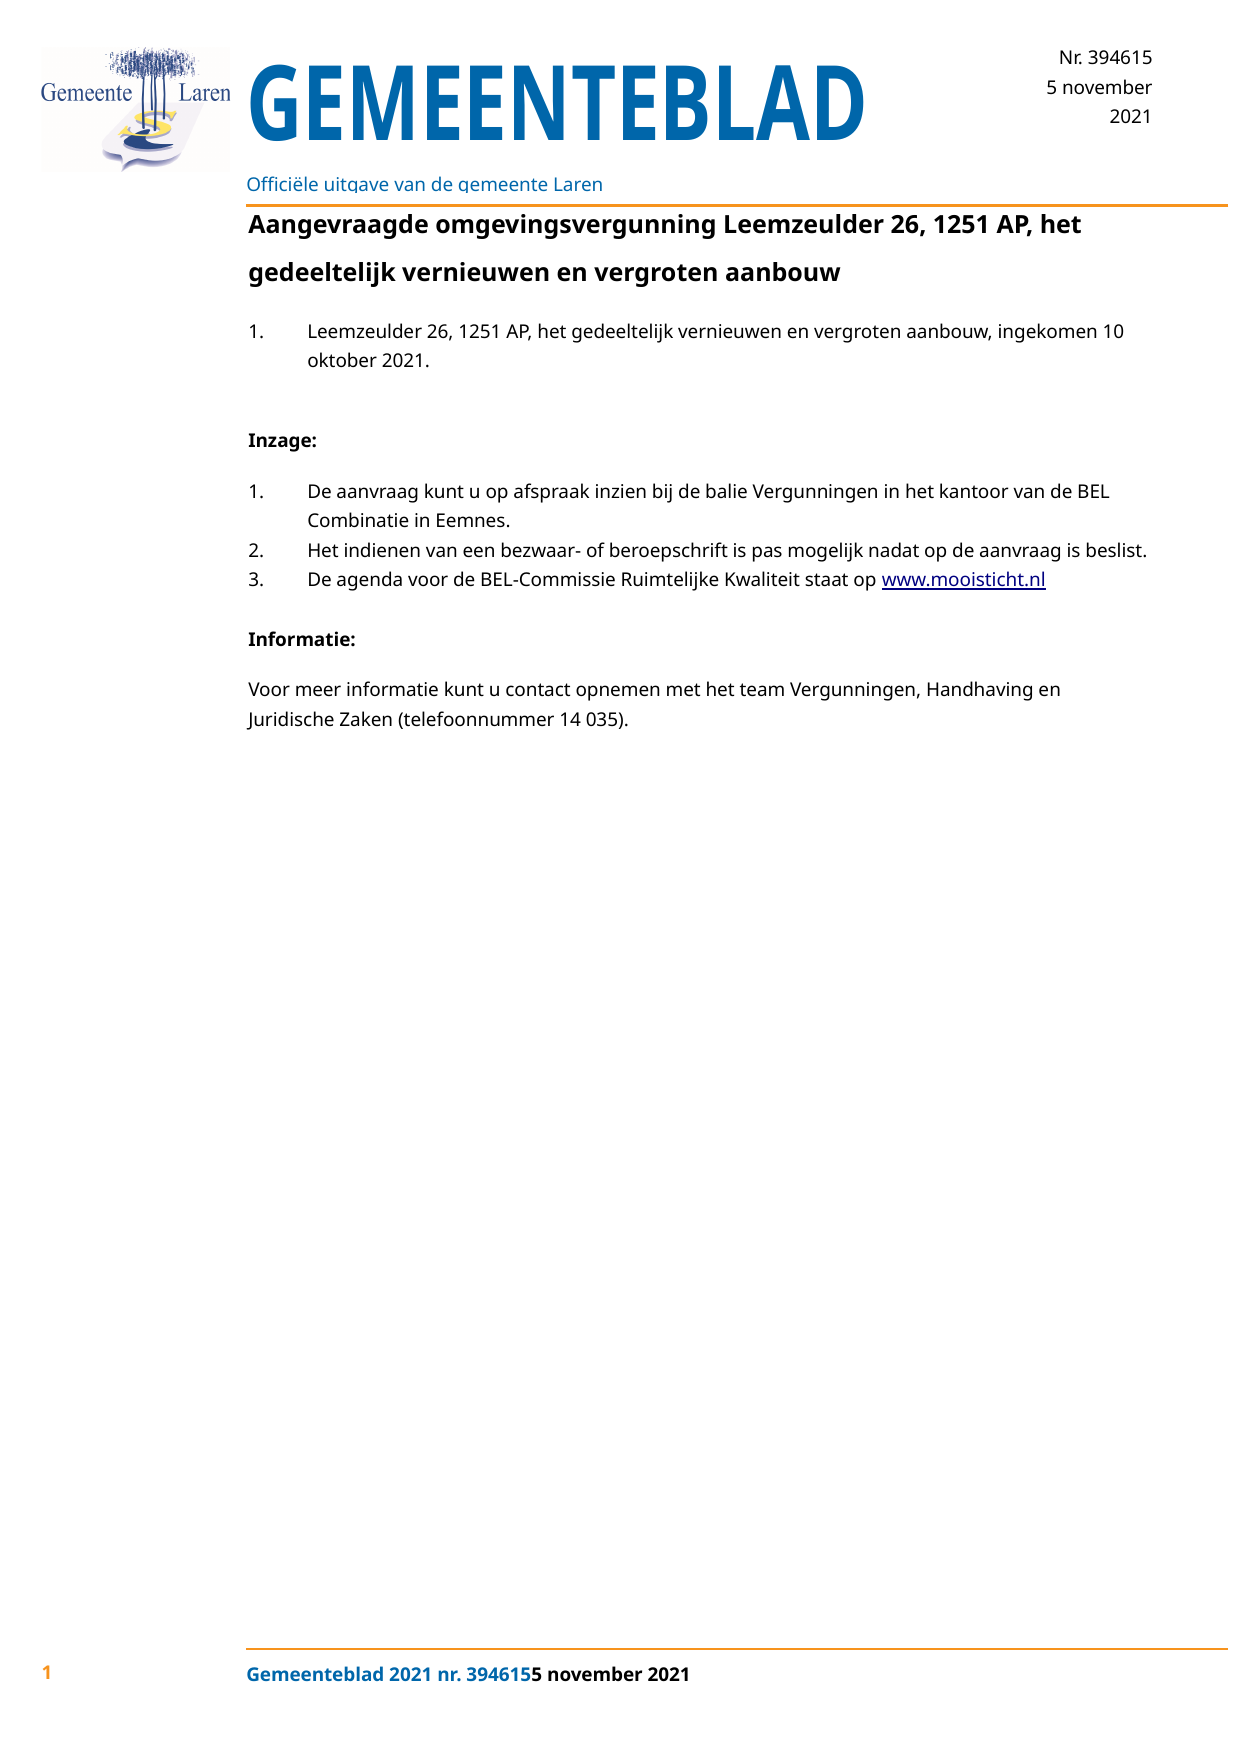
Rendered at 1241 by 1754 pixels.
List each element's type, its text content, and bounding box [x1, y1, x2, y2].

text Voor meer informatie kunt u contact opnemen met het team Vergunningen, Handhaving en Juridische Zaken (telefoonnummer 14 035). [248, 676, 1152, 732]
text Inzage: [248, 427, 1152, 453]
picture [41, 47, 231, 172]
text Informatie: [248, 626, 1152, 652]
list Het indienen van een bezwaar- of beroepschrift is pas mogelijk nadat op de aanvraag is beslist. [248, 537, 1152, 563]
list Leemzeulder 26, 1251 AP, het gedeeltelijk vernieuwen en vergroten aanbouw, ingekomen 10 oktober 2021. [248, 318, 1152, 373]
list De agenda voor de BEL-Commissie Ruimtelijke Kwaliteit staat op www.mooisticht.nl [248, 567, 1152, 592]
text Aangevraagde omgevingsvergunning Leemzeulder 26, 1251 AP, het gedeeltelijk vernieuwen en vergroten aanbouw [248, 207, 1152, 288]
list De aanvraag kunt u op afspraak inzien bij de balie Vergunningen in het kantoor van de BEL Combinatie in Eemnes. [248, 478, 1152, 533]
